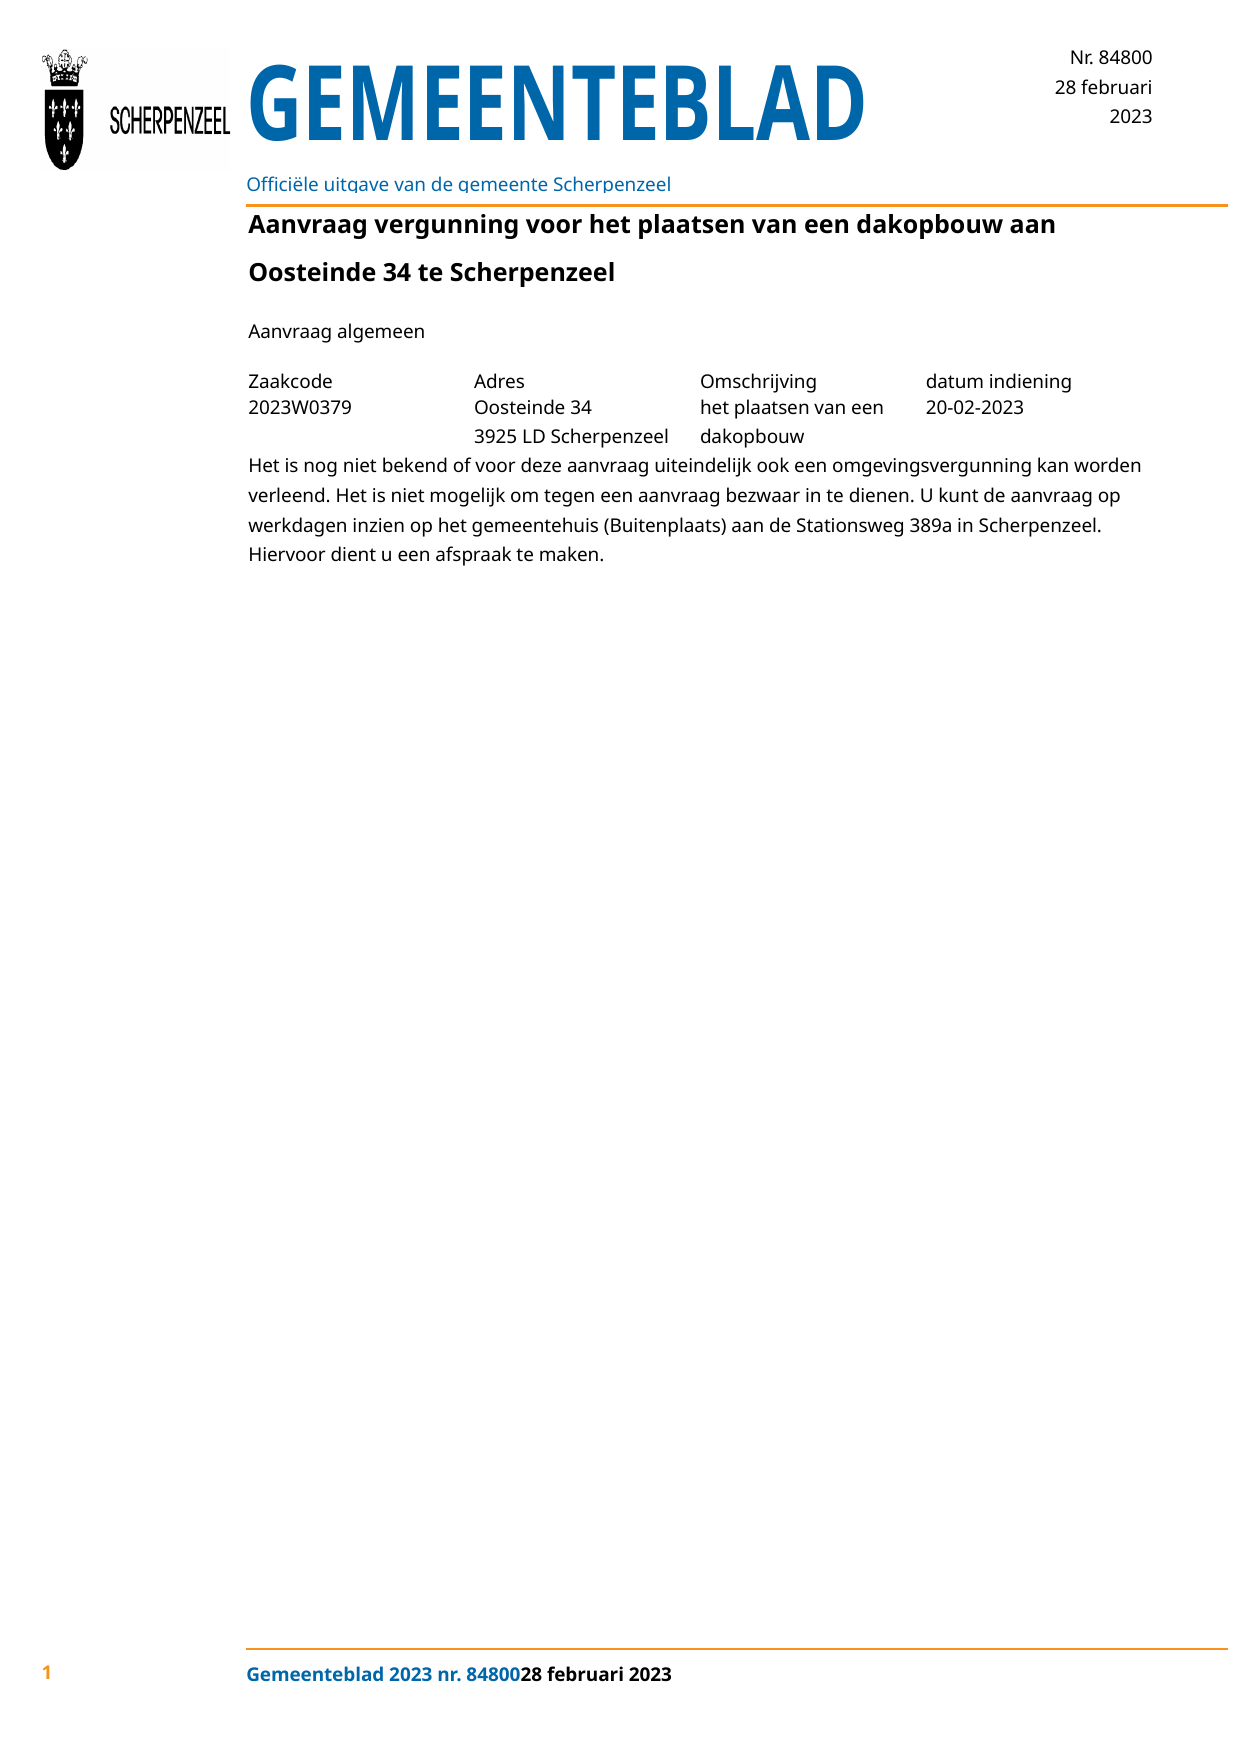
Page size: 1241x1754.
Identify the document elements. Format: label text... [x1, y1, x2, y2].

table_cell het plaatsen van een dakopbouw [700, 394, 926, 449]
text Aanvraag algemeen [248, 318, 1152, 344]
table_cell Oosteinde 34 3925 LD Scherpenzeel [474, 394, 700, 449]
text Aanvraag vergunning voor het plaatsen van een dakopbouw aan Oosteinde 34 te Scherpenzeel [248, 207, 1152, 288]
table_cell 20-02-2023 [926, 394, 1152, 449]
table_header datum indiening [926, 369, 1152, 394]
table_cell 2023W0379 [248, 394, 474, 449]
table_header Omschrijving [700, 369, 926, 394]
table_header Zaakcode [248, 369, 474, 394]
picture [41, 47, 231, 172]
table_header Adres [474, 369, 700, 394]
text Het is nog niet bekend of voor deze aanvraag uiteindelijk ook een omgevingsvergunning kan worden verleend. Het is niet mogelijk om tegen een aanvraag bezwaar in te dienen. U kunt de aanvraag op werkdagen inzien op het gemeentehuis (Buitenplaats) aan de Stationsweg 389a in Scherpenzeel. Hiervoor dient u een afspraak te maken. [248, 453, 1152, 567]
